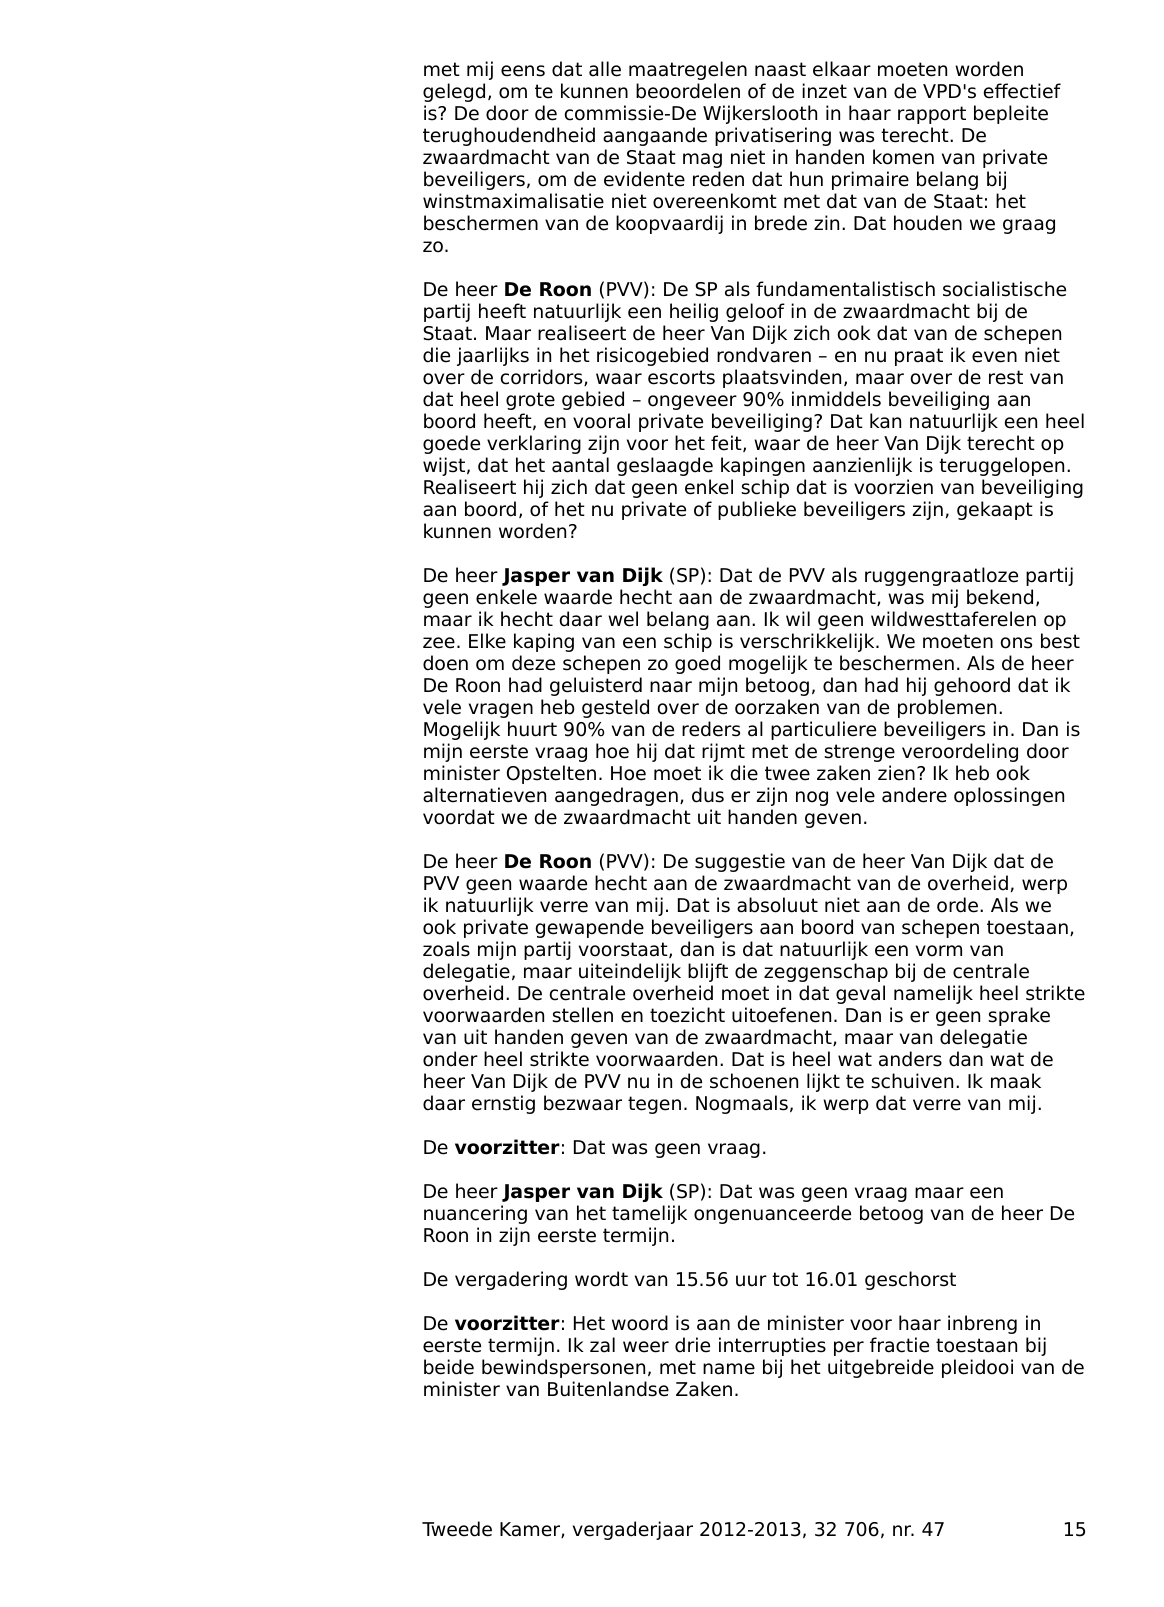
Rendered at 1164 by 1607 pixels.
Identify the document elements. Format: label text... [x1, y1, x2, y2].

text De vergadering wordt van 15.56 uur tot 16.01 geschorst [422, 1269, 1087, 1291]
text De heer De Roon (PVV): De SP als fundamentalistisch socialistische partij heeft natuurlijk een heilig geloof in de zwaardmacht bij de Staat. Maar realiseert de heer Van Dijk zich ook dat van de schepen die jaarlijks in het risicogebied rondvaren – en nu praat ik even niet over de corridors, waar escorts plaatsvinden, maar over de rest van dat heel grote gebied – ongeveer 90% inmiddels beveiliging aan boord heeft, en vooral private beveiliging? Dat kan natuurlijk een heel goede verklaring zijn voor het feit, waar de heer Van Dijk terecht op wijst, dat het aantal geslaagde kapingen aanzienlijk is teruggelopen. Realiseert hij zich dat geen enkel schip dat is voorzien van beveiliging aan boord, of het nu private of publieke beveiligers zijn, gekaapt is kunnen worden? [422, 279, 1087, 543]
text De voorzitter: Dat was geen vraag. [422, 1137, 1087, 1159]
text De heer De Roon (PVV): De suggestie van de heer Van Dijk dat de PVV geen waarde hecht aan de zwaardmacht van de overheid, werp ik natuurlijk verre van mij. Dat is absoluut niet aan de orde. Als we ook private gewapende beveiligers aan boord van schepen toestaan, zoals mijn partij voorstaat, dan is dat natuurlijk een vorm van delegatie, maar uiteindelijk blijft de zeggenschap bij de centrale overheid. De centrale overheid moet in dat geval namelijk heel strikte voorwaarden stellen en toezicht uitoefenen. Dan is er geen sprake van uit handen geven van de zwaardmacht, maar van delegatie onder heel strikte voorwaarden. Dat is heel wat anders dan wat de heer Van Dijk de PVV nu in de schoenen lijkt te schuiven. Ik maak daar ernstig bezwaar tegen. Nogmaals, ik werp dat verre van mij. [422, 851, 1087, 1115]
text De heer Jasper van Dijk (SP): Dat de PVV als ruggengraatloze partij geen enkele waarde hecht aan de zwaardmacht, was mij bekend, maar ik hecht daar wel belang aan. Ik wil geen wildwesttaferelen op zee. Elke kaping van een schip is verschrikkelijk. We moeten ons best doen om deze schepen zo goed mogelijk te beschermen. Als de heer De Roon had geluisterd naar mijn betoog, dan had hij gehoord dat ik vele vragen heb gesteld over de oorzaken van de problemen. Mogelijk huurt 90% van de reders al particuliere beveiligers in. Dan is mijn eerste vraag hoe hij dat rijmt met de strenge veroordeling door minister Opstelten. Hoe moet ik die twee zaken zien? Ik heb ook alternatieven aangedragen, dus er zijn nog vele andere oplossingen voordat we de zwaardmacht uit handen geven. [422, 565, 1087, 829]
text met mij eens dat alle maatregelen naast elkaar moeten worden gelegd, om te kunnen beoordelen of de inzet van de VPD's effectief is? De door de commissie-De Wijkerslooth in haar rapport bepleite terughoudendheid aangaande privatisering was terecht. De zwaardmacht van de Staat mag niet in handen komen van private beveiligers, om de evidente reden dat hun primaire belang bij winstmaximalisatie niet overeenkomt met dat van de Staat: het beschermen van de koopvaardij in brede zin. Dat houden we graag zo. [422, 59, 1087, 257]
text De voorzitter: Het woord is aan de minister voor haar inbreng in eerste termijn. Ik zal weer drie interrupties per fractie toestaan bij beide bewindspersonen, met name bij het uitgebreide pleidooi van de minister van Buitenlandse Zaken. [422, 1313, 1087, 1401]
text De heer Jasper van Dijk (SP): Dat was geen vraag maar een nuancering van het tamelijk ongenuanceerde betoog van de heer De Roon in zijn eerste termijn. [422, 1181, 1087, 1247]
